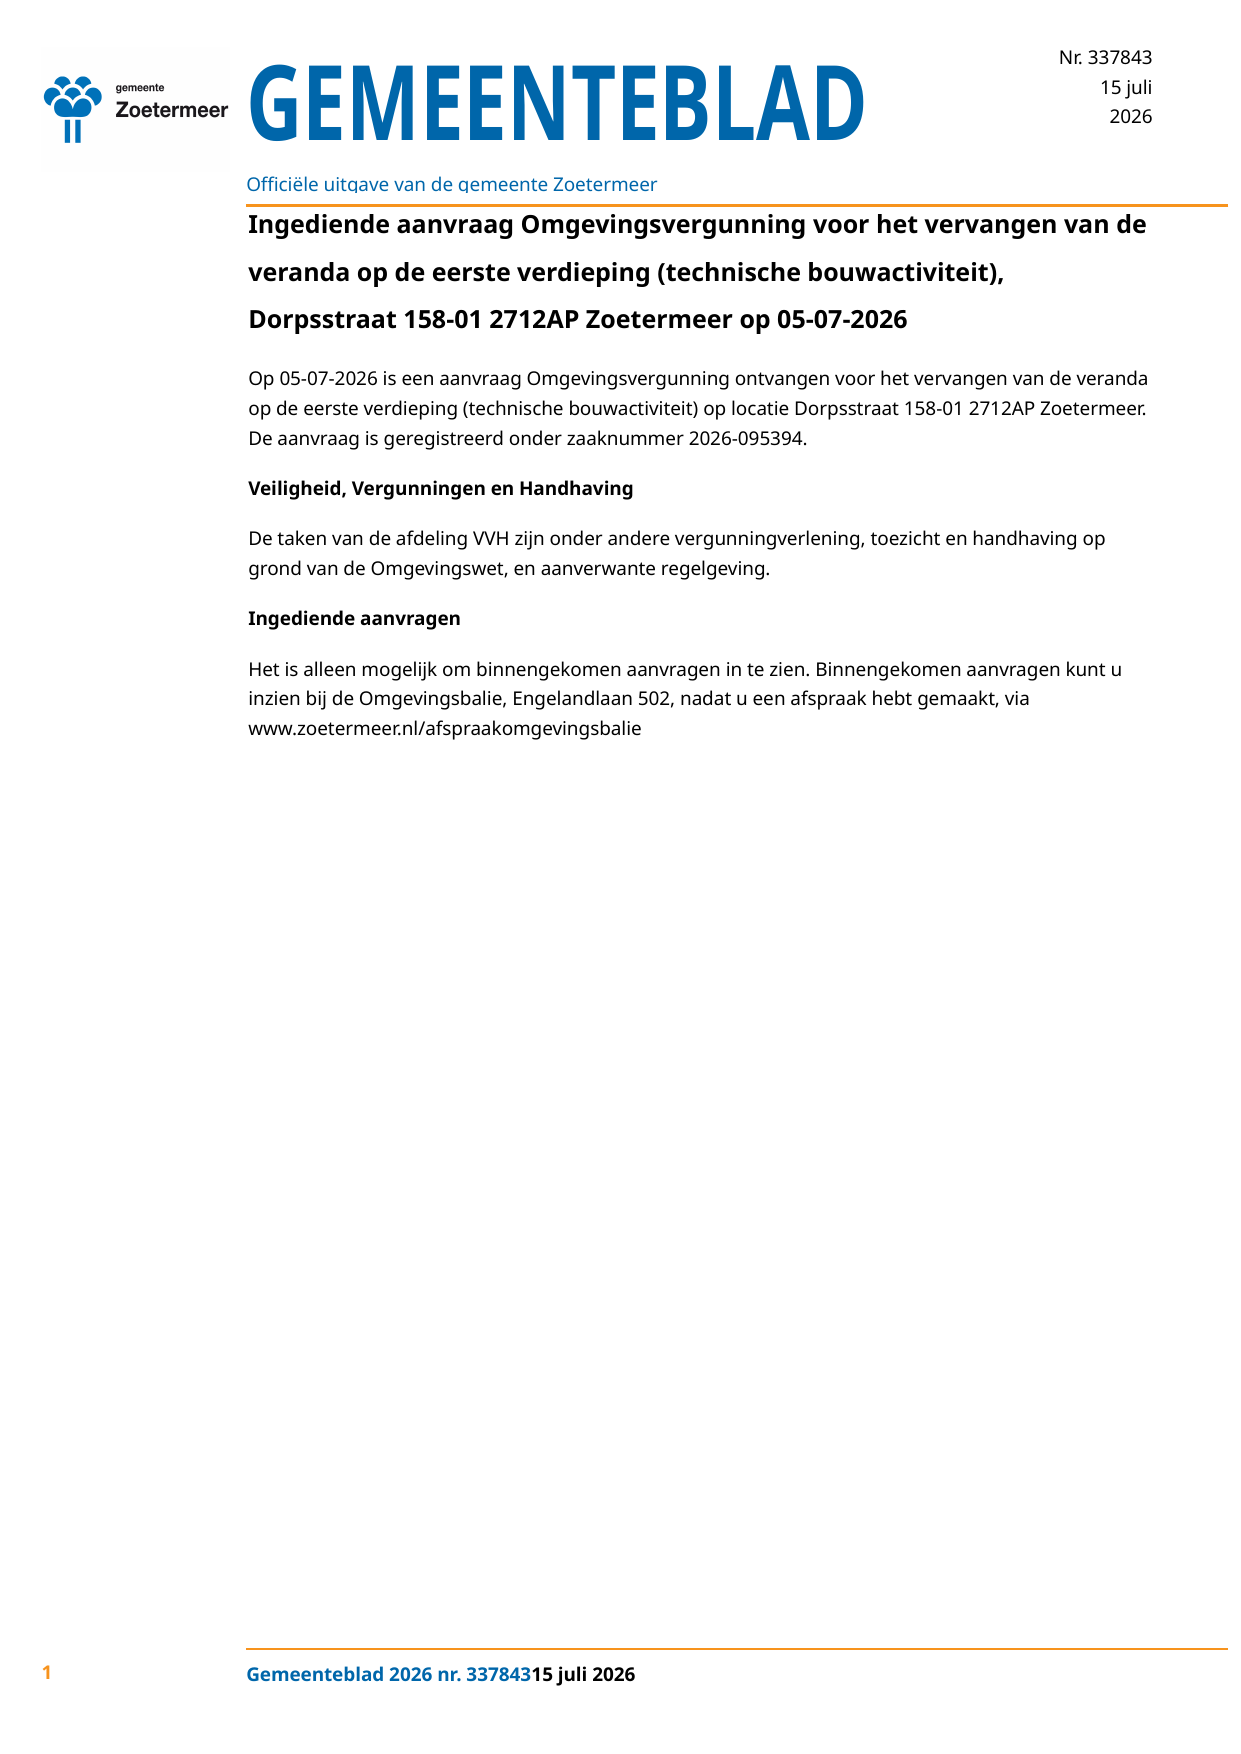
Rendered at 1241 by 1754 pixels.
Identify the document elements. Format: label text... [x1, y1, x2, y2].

text Veiligheid, Vergunningen en Handhaving [248, 475, 1152, 501]
picture [41, 47, 231, 172]
text Ingediende aanvragen [248, 606, 1152, 631]
text De taken van de afdeling VVH zijn onder andere vergunningverlening, toezicht en handhaving op grond van de Omgevingswet, en aanverwante regelgeving. [248, 526, 1152, 581]
text Ingediende aanvraag Omgevingsvergunning voor het vervangen van de veranda op de eerste verdieping (technische bouwactiviteit), Dorpsstraat 158-01 2712AP Zoetermeer op 05-07-2026 [248, 207, 1152, 336]
text Het is alleen mogelijk om binnengekomen aanvragen in te zien. Binnengekomen aanvragen kunt u inzien bij de Omgevingsbalie, Engelandlaan 502, nadat u een afspraak hebt gemaakt, via www.zoetermeer.nl/afspraakomgevingsbalie [248, 656, 1152, 741]
text Op 05-07-2026 is een aanvraag Omgevingsvergunning ontvangen voor het vervangen van de veranda op de eerste verdieping (technische bouwactiviteit) op locatie Dorpsstraat 158-01 2712AP Zoetermeer. De aanvraag is geregistreerd onder zaaknummer 2026-095394. [248, 366, 1152, 450]
